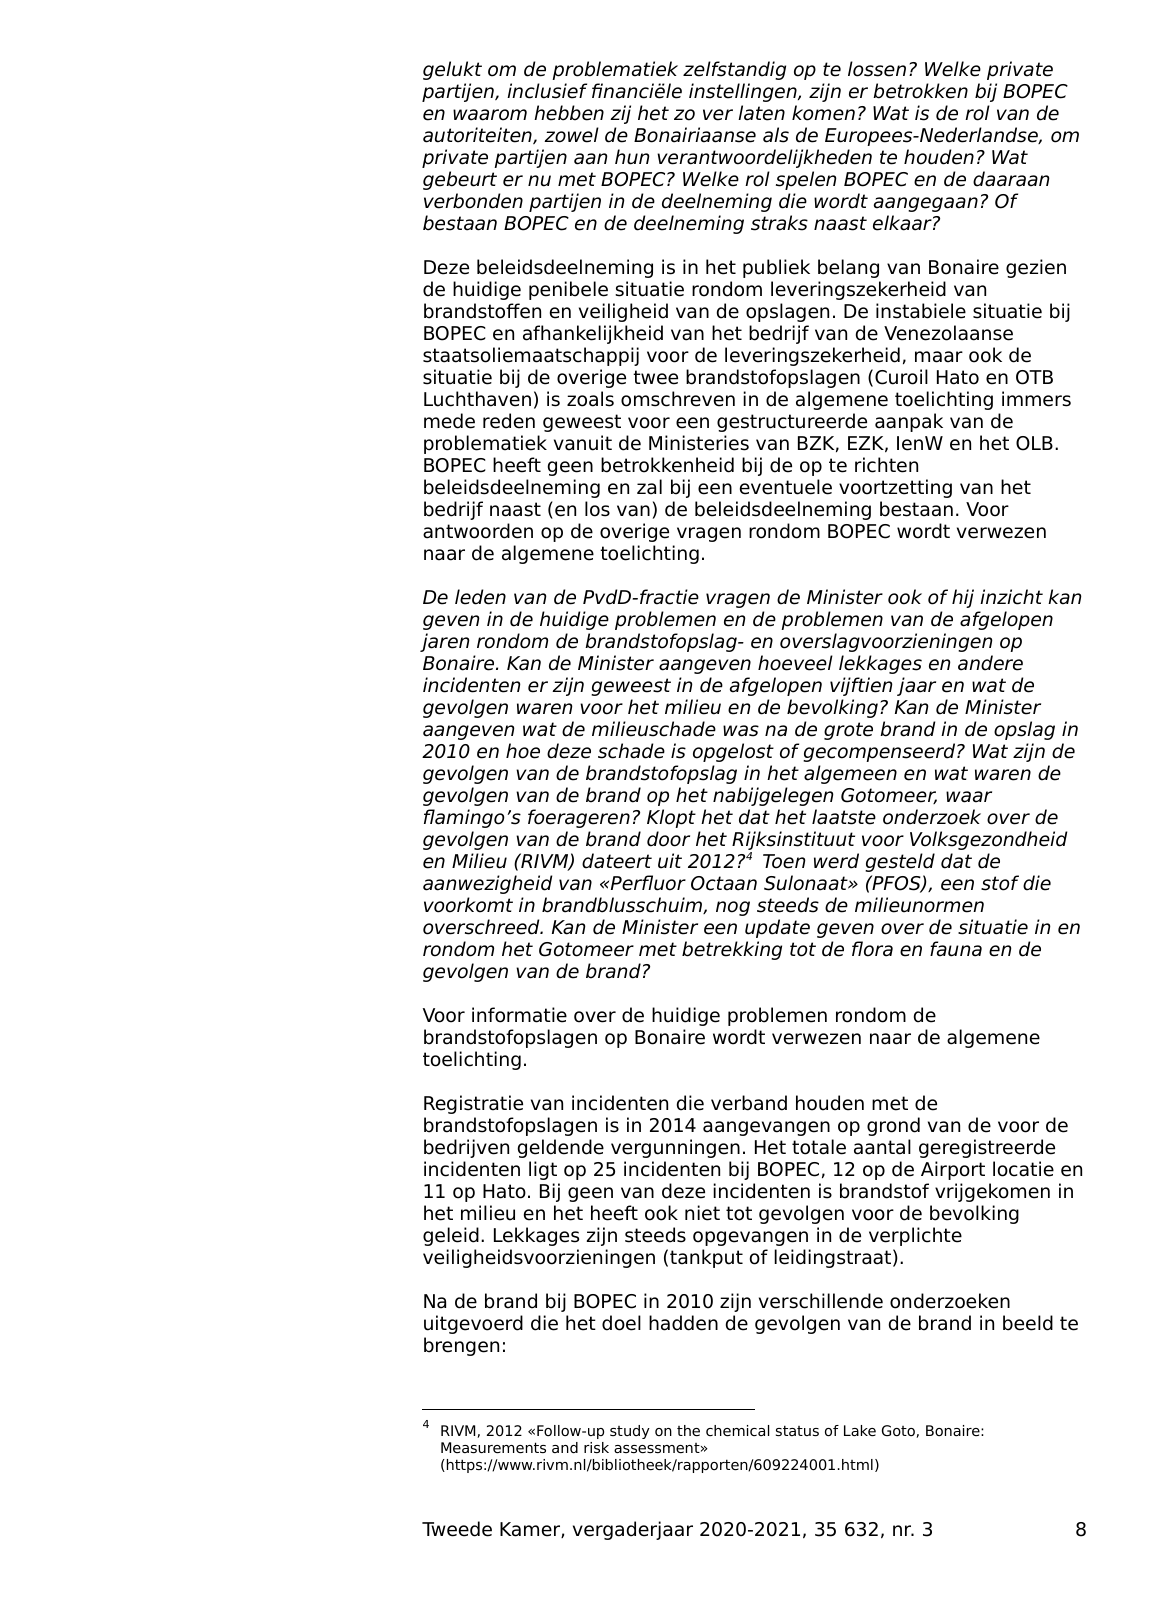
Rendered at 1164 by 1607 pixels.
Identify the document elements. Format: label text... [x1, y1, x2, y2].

text RIVM, 2012 «Follow-up study on the chemical status of Lake Goto, Bonaire: Measurements and risk assessment» (https://www.rivm.nl/bibliotheek/rapporten/609224001.html) [422, 1418, 1087, 1474]
text De leden van de PvdD-fractie vragen de Minister ook of hij inzicht kan geven in de huidige problemen en de problemen van de afgelopen jaren rondom de brandstofopslag- en overslagvoorzieningen op Bonaire. Kan de Minister aangeven hoeveel lekkages en andere incidenten er zijn geweest in de afgelopen vijftien jaar en wat de gevolgen waren voor het milieu en de bevolking? Kan de Minister aangeven wat de milieuschade was na de grote brand in de opslag in 2010 en hoe deze schade is opgelost of gecompenseerd? Wat zijn de gevolgen van de brandstofopslag in het algemeen en wat waren de gevolgen van de brand op het nabijgelegen Gotomeer, waar flamingo’s foerageren? Klopt het dat het laatste onderzoek over de gevolgen van de brand door het Rijksinstituut voor Volksgezondheid en Milieu (RIVM) dateert uit 2012? Toen werd gesteld dat de aanwezigheid van «Perfluor Octaan Sulonaat» (PFOS), een stof die voorkomt in brandblusschuim, nog steeds de milieunormen overschreed. Kan de Minister een update geven over de situatie in en rondom het Gotomeer met betrekking tot de flora en fauna en de gevolgen van de brand? [422, 587, 1087, 983]
text Deze beleidsdeelneming is in het publiek belang van Bonaire gezien de huidige penibele situatie rondom leveringszekerheid van brandstoffen en veiligheid van de opslagen. De instabiele situatie bij BOPEC en afhankelijkheid van het bedrijf van de Venezolaanse staatsoliemaatschappij voor de leveringszekerheid, maar ook de situatie bij de overige twee brandstofopslagen (Curoil Hato en OTB Luchthaven) is zoals omschreven in de algemene toelichting immers mede reden geweest voor een gestructureerde aanpak van de problematiek vanuit de Ministeries van BZK, EZK, IenW en het OLB. BOPEC heeft geen betrokkenheid bij de op te richten beleidsdeelneming en zal bij een eventuele voortzetting van het bedrijf naast (en los van) de beleidsdeelneming bestaan. Voor antwoorden op de overige vragen rondom BOPEC wordt verwezen naar de algemene toelichting. [422, 257, 1087, 565]
text Voor informatie over de huidige problemen rondom de brandstofopslagen op Bonaire wordt verwezen naar de algemene toelichting. [422, 1005, 1087, 1071]
text gelukt om de problematiek zelfstandig op te lossen? Welke private partijen, inclusief financiële instellingen, zijn er betrokken bij BOPEC en waarom hebben zij het zo ver laten komen? Wat is de rol van de autoriteiten, zowel de Bonairiaanse als de Europees-Nederlandse, om private partijen aan hun verantwoordelijkheden te houden? Wat gebeurt er nu met BOPEC? Welke rol spelen BOPEC en de daaraan verbonden partijen in de deelneming die wordt aangegaan? Of bestaan BOPEC en de deelneming straks naast elkaar? [422, 59, 1087, 235]
text Na de brand bij BOPEC in 2010 zijn verschillende onderzoeken uitgevoerd die het doel hadden de gevolgen van de brand in beeld te brengen: [422, 1291, 1087, 1357]
text Registratie van incidenten die verband houden met de brandstofopslagen is in 2014 aangevangen op grond van de voor de bedrijven geldende vergunningen. Het totale aantal geregistreerde incidenten ligt op 25 incidenten bij BOPEC, 12 op de Airport locatie en 11 op Hato. Bij geen van deze incidenten is brandstof vrijgekomen in het milieu en het heeft ook niet tot gevolgen voor de bevolking geleid. Lekkages zijn steeds opgevangen in de verplichte veiligheidsvoorzieningen (tankput of leidingstraat). [422, 1093, 1087, 1269]
